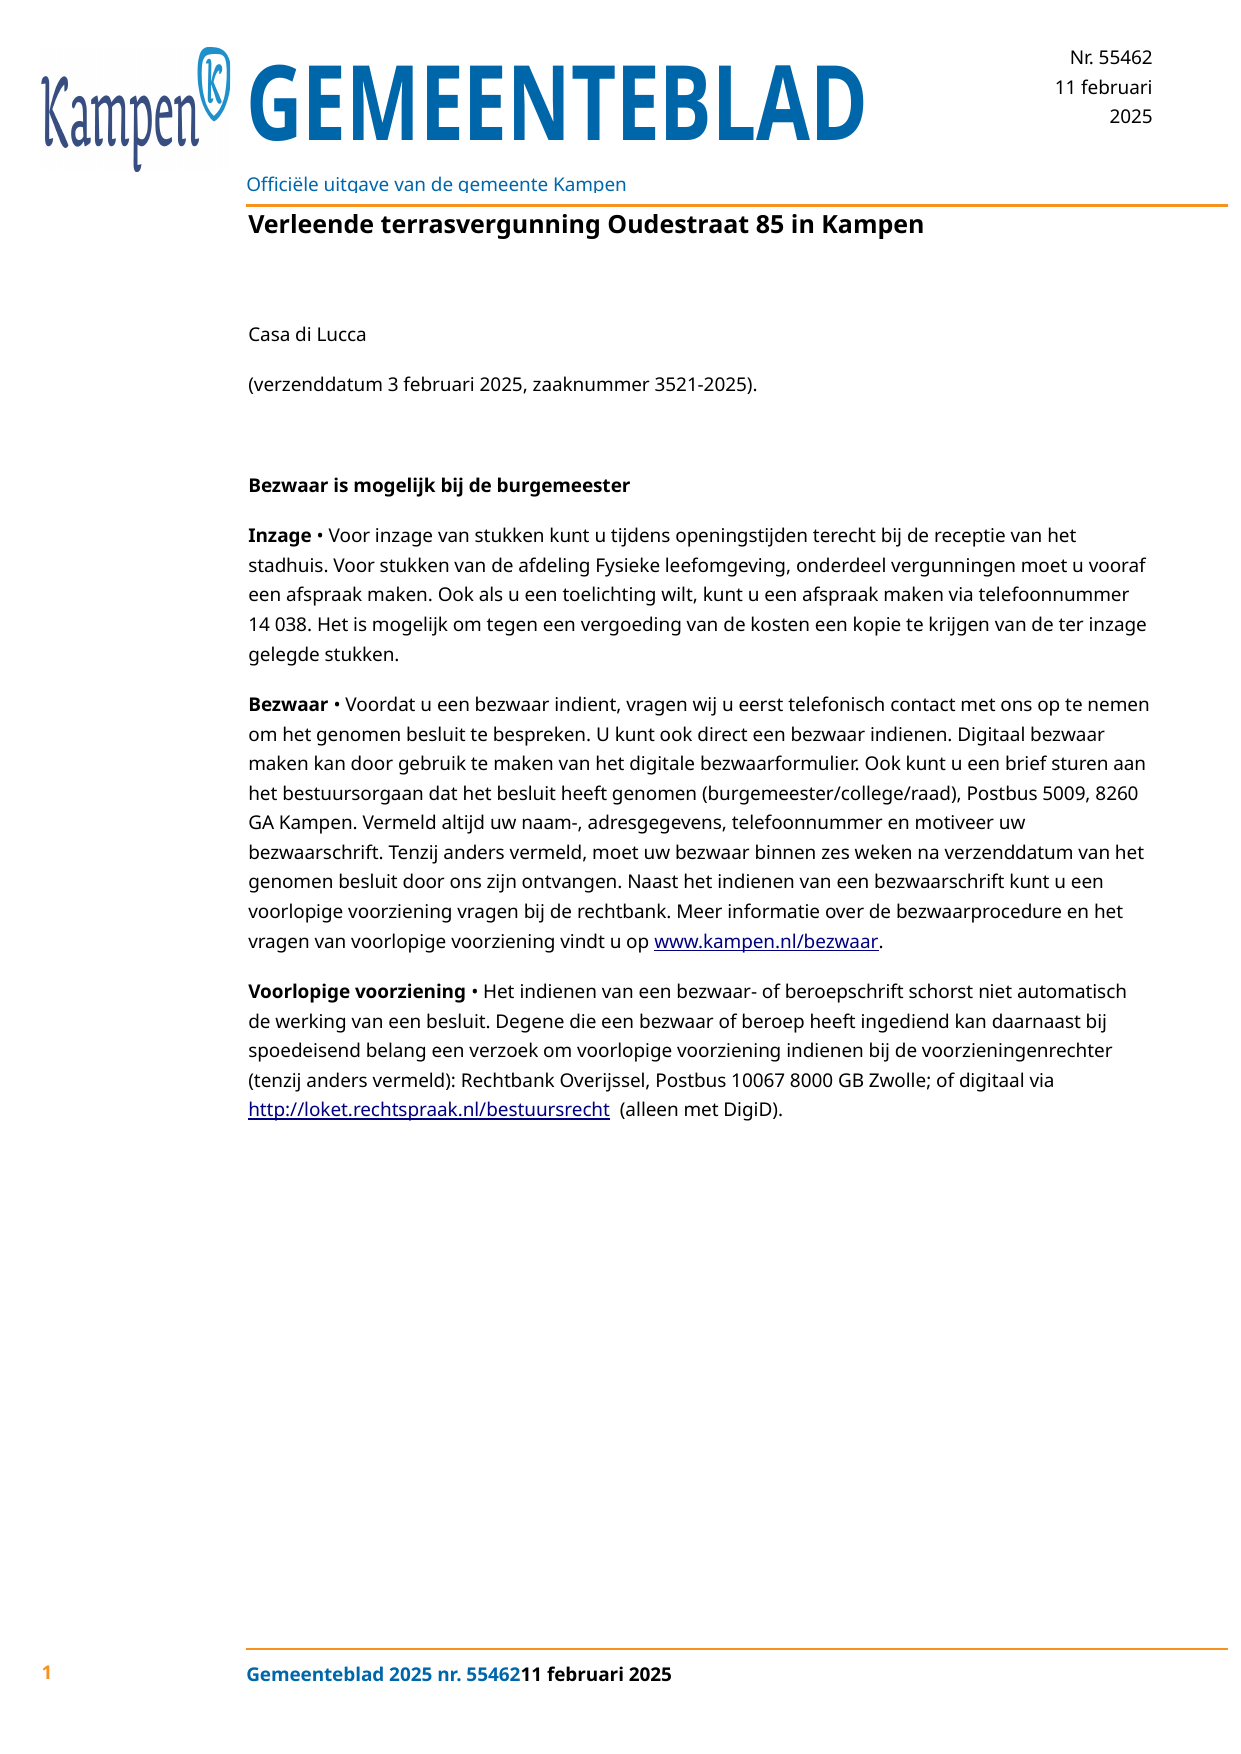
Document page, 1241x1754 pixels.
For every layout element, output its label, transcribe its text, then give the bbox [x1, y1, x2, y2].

text Bezwaar • Voordat u een bezwaar indient, vragen wij u eerst telefonisch contact met ons op te nemen om het genomen besluit te bespreken. U kunt ook direct een bezwaar indienen. Digitaal bezwaar maken kan door gebruik te maken van het digitale bezwaarformulier. Ook kunt u een brief sturen aan het bestuursorgaan dat het besluit heeft genomen (burgemeester/college/raad), Postbus 5009, 8260 GA Kampen. Vermeld altijd uw naam-, adresgegevens, telefoonnummer en motiveer uw bezwaarschrift. Tenzij anders vermeld, moet uw bezwaar binnen zes weken na verzenddatum van het genomen besluit door ons zijn ontvangen. Naast het indienen van een bezwaarschrift kunt u een voorlopige voorziening vragen bij de rechtbank. Meer informatie over de bezwaarprocedure en het vragen van voorlopige voorziening vindt u op www.kampen.nl/bezwaar. [248, 691, 1152, 953]
text Casa di Lucca [248, 321, 1152, 346]
text Verleende terrasvergunning Oudestraat 85 in Kampen [248, 207, 1152, 241]
text Inzage • Voor inzage van stukken kunt u tijdens openingstijden terecht bij de receptie van het stadhuis. Voor stukken van de afdeling Fysieke leefomgeving, onderdeel vergunningen moet u vooraf een afspraak maken. Ook als u een toelichting wilt, kunt u een afspraak maken via telefoonnummer 14 038. Het is mogelijk om tegen een vergoeding van de kosten een kopie te krijgen van de ter inzage gelegde stukken. [248, 522, 1152, 666]
text Voorlopige voorziening • Het indienen van een bezwaar- of beroepschrift schorst niet automatisch de werking van een besluit. Degene die een bezwaar of beroep heeft ingediend kan daarnaast bij spoedeisend belang een verzoek om voorlopige voorziening indienen bij de voorzieningenrechter (tenzij anders vermeld): Rechtbank Overijssel, Postbus 10067 8000 GB Zwolle; of digitaal via http://loket.rechtspraak.nl/bestuursrecht (alleen met DigiD). [248, 978, 1152, 1122]
text Bezwaar is mogelijk bij de burgemeester [248, 472, 1152, 498]
text (verzenddatum 3 februari 2025, zaaknummer 3521-2025). [248, 371, 1152, 397]
picture [41, 47, 231, 172]
